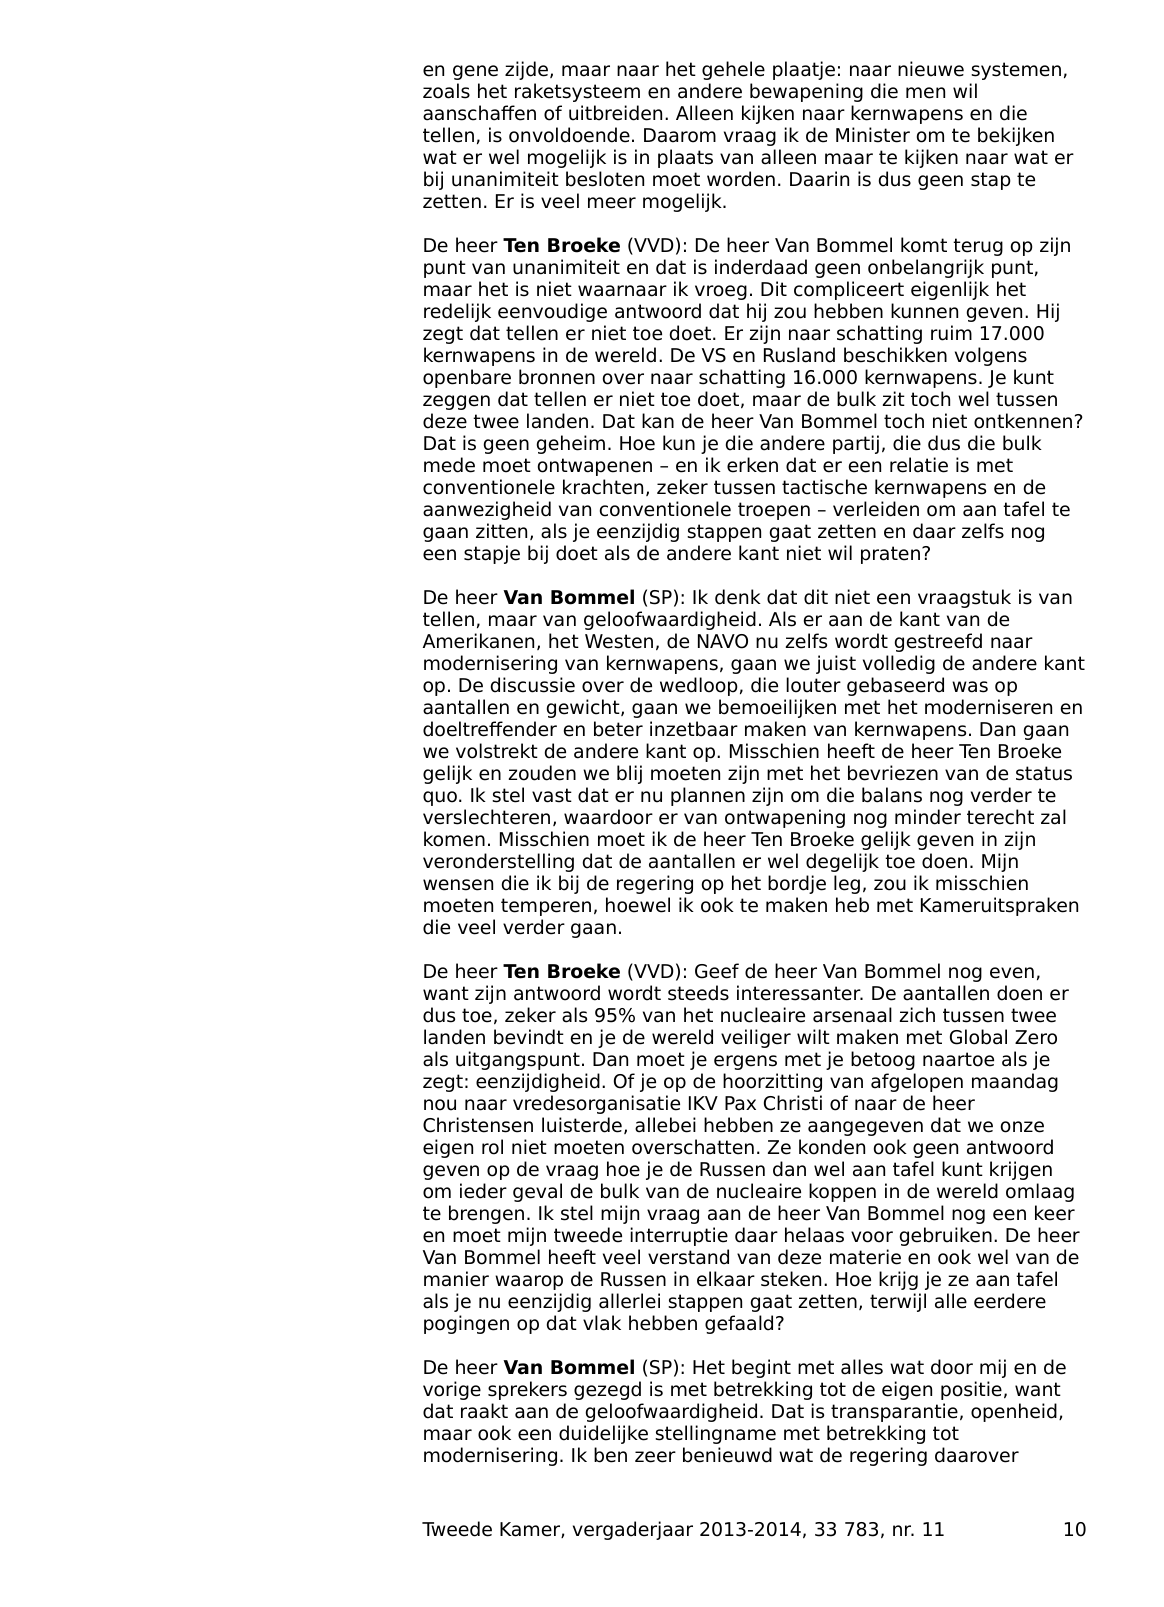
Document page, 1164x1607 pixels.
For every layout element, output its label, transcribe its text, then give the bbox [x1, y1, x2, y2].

text De heer Van Bommel (SP): Het begint met alles wat door mij en de vorige sprekers gezegd is met betrekking tot de eigen positie, want dat raakt aan de geloofwaardigheid. Dat is transparantie, openheid, maar ook een duidelijke stellingname met betrekking tot modernisering. Ik ben zeer benieuwd wat de regering daarover [422, 1357, 1087, 1467]
text De heer Ten Broeke (VVD): Geef de heer Van Bommel nog even, want zijn antwoord wordt steeds interessanter. De aantallen doen er dus toe, zeker als 95% van het nucleaire arsenaal zich tussen twee landen bevindt en je de wereld veiliger wilt maken met Global Zero als uitgangspunt. Dan moet je ergens met je betoog naartoe als je zegt: eenzijdigheid. Of je op de hoorzitting van afgelopen maandag nou naar vredesorganisatie IKV Pax Christi of naar de heer Christensen luisterde, allebei hebben ze aangegeven dat we onze eigen rol niet moeten overschatten. Ze konden ook geen antwoord geven op de vraag hoe je de Russen dan wel aan tafel kunt krijgen om ieder geval de bulk van de nucleaire koppen in de wereld omlaag te brengen. Ik stel mijn vraag aan de heer Van Bommel nog een keer en moet mijn tweede interruptie daar helaas voor gebruiken. De heer Van Bommel heeft veel verstand van deze materie en ook wel van de manier waarop de Russen in elkaar steken. Hoe krijg je ze aan tafel als je nu eenzijdig allerlei stappen gaat zetten, terwijl alle eerdere pogingen op dat vlak hebben gefaald? [422, 961, 1087, 1334]
text De heer Van Bommel (SP): Ik denk dat dit niet een vraagstuk is van tellen, maar van geloofwaardigheid. Als er aan de kant van de Amerikanen, het Westen, de NAVO nu zelfs wordt gestreefd naar modernisering van kernwapens, gaan we juist volledig de andere kant op. De discussie over de wedloop, die louter gebaseerd was op aantallen en gewicht, gaan we bemoeilijken met het moderniseren en doeltreffender en beter inzetbaar maken van kernwapens. Dan gaan we volstrekt de andere kant op. Misschien heeft de heer Ten Broeke gelijk en zouden we blij moeten zijn met het bevriezen van de status quo. Ik stel vast dat er nu plannen zijn om die balans nog verder te verslechteren, waardoor er van ontwapening nog minder terecht zal komen. Misschien moet ik de heer Ten Broeke gelijk geven in zijn veronderstelling dat de aantallen er wel degelijk toe doen. Mijn wensen die ik bij de regering op het bordje leg, zou ik misschien moeten temperen, hoewel ik ook te maken heb met Kameruitspraken die veel verder gaan. [422, 587, 1087, 939]
text De heer Ten Broeke (VVD): De heer Van Bommel komt terug op zijn punt van unanimiteit en dat is inderdaad geen onbelangrijk punt, maar het is niet waarnaar ik vroeg. Dit compliceert eigenlijk het redelijk eenvoudige antwoord dat hij zou hebben kunnen geven. Hij zegt dat tellen er niet toe doet. Er zijn naar schatting ruim 17.000 kernwapens in de wereld. De VS en Rusland beschikken volgens openbare bronnen over naar schatting 16.000 kernwapens. Je kunt zeggen dat tellen er niet toe doet, maar de bulk zit toch wel tussen deze twee landen. Dat kan de heer Van Bommel toch niet ontkennen? Dat is geen geheim. Hoe kun je die andere partij, die dus die bulk mede moet ontwapenen – en ik erken dat er een relatie is met conventionele krachten, zeker tussen tactische kernwapens en de aanwezigheid van conventionele troepen – verleiden om aan tafel te gaan zitten, als je eenzijdig stappen gaat zetten en daar zelfs nog een stapje bij doet als de andere kant niet wil praten? [422, 235, 1087, 565]
text en gene zijde, maar naar het gehele plaatje: naar nieuwe systemen, zoals het raketsysteem en andere bewapening die men wil aanschaffen of uitbreiden. Alleen kijken naar kernwapens en die tellen, is onvoldoende. Daarom vraag ik de Minister om te bekijken wat er wel mogelijk is in plaats van alleen maar te kijken naar wat er bij unanimiteit besloten moet worden. Daarin is dus geen stap te zetten. Er is veel meer mogelijk. [422, 59, 1087, 213]
